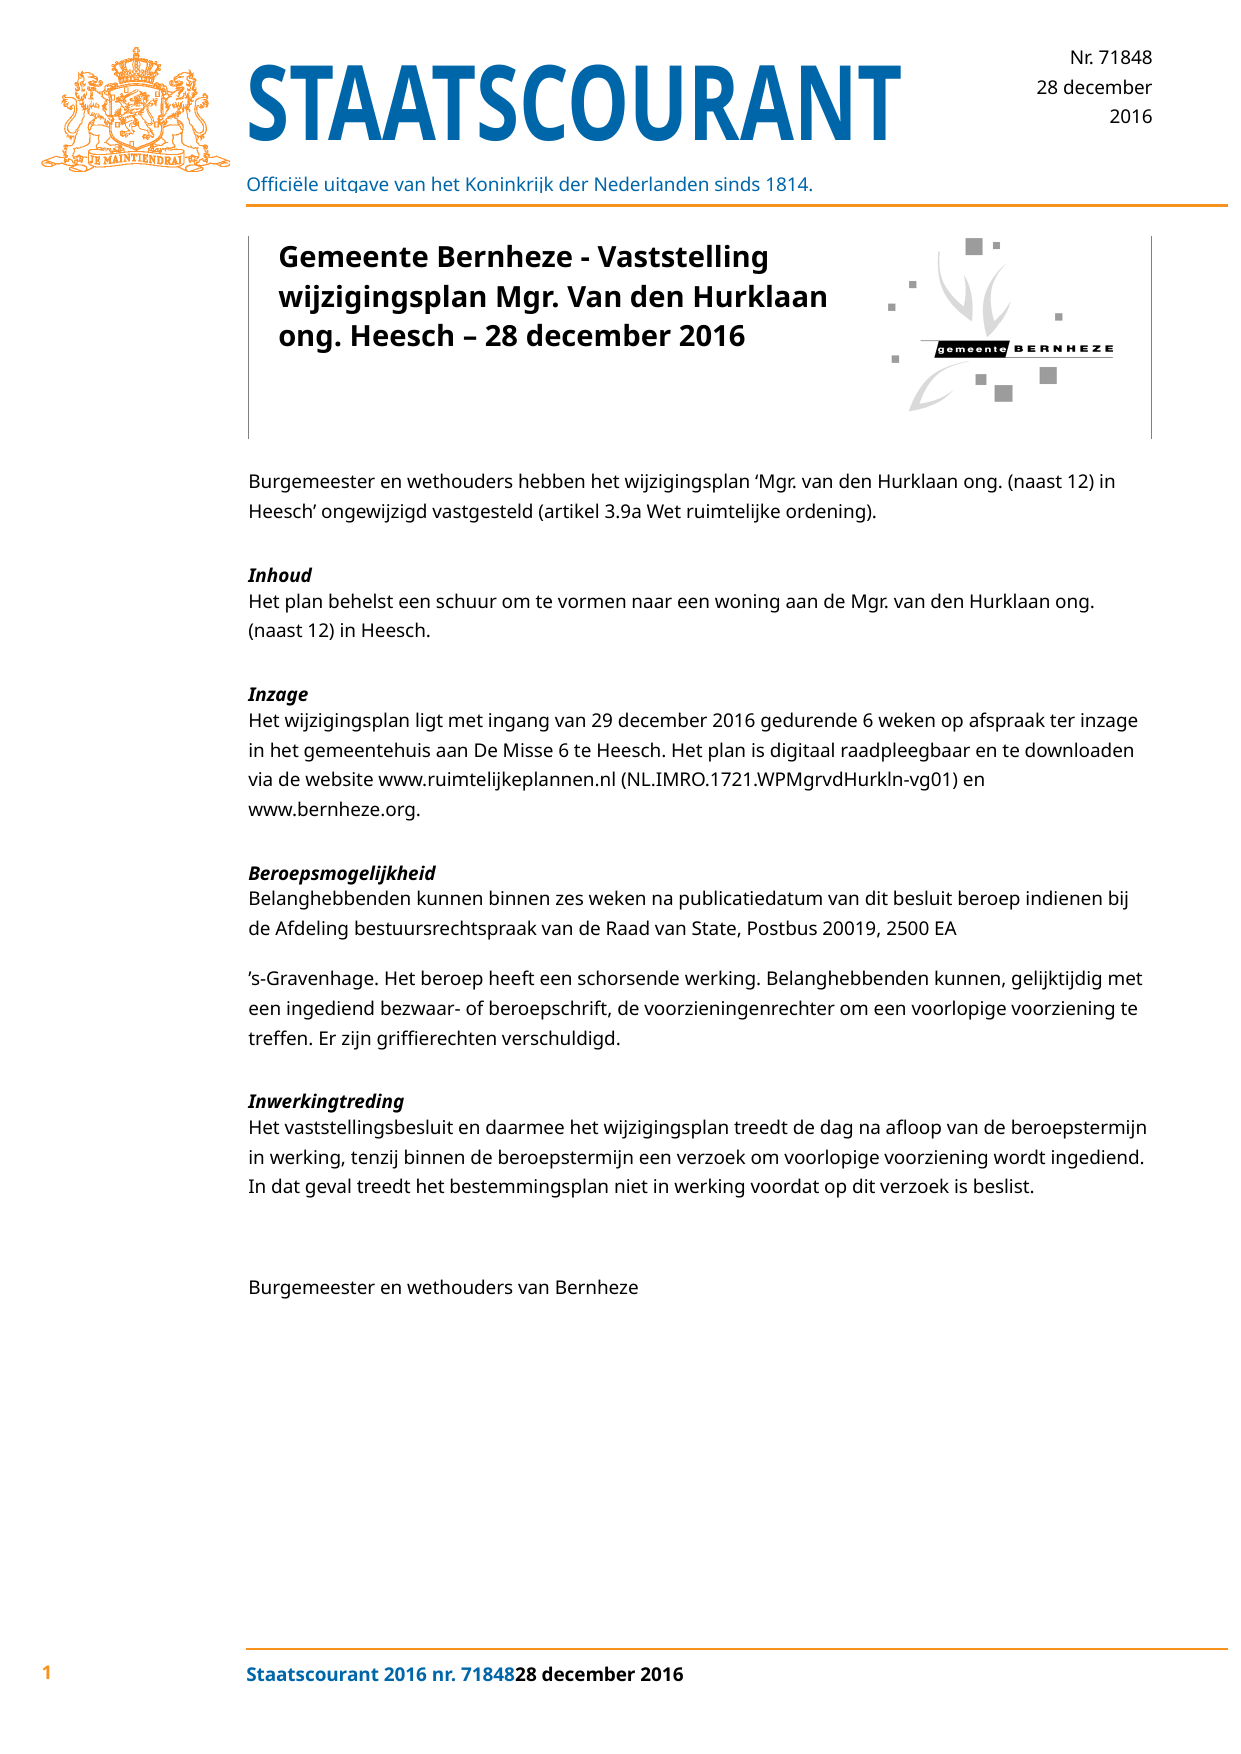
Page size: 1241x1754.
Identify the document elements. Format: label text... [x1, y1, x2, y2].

text Belanghebbenden kunnen binnen zes weken na publicatiedatum van dit besluit beroep indienen bij de Afdeling bestuursrechtspraak van de Raad van State, Postbus 20019, 2500 EA [248, 886, 1152, 941]
table_header Gemeente Bernheze - Vaststelling wijzigingsplan Mgr. Van den Hurklaan ong. Heesch – 28 december 2016 [249, 236, 850, 439]
table_header [850, 236, 886, 413]
picture [886, 236, 1115, 414]
text Het plan behelst een schuur om te vormen naar een woning aan de Mgr. van den Hurklaan ong. (naast 12) in Heesch. [248, 588, 1152, 643]
text ’s-Gravenhage. Het beroep heeft een schorsende werking. Belanghebbenden kunnen, gelijktijdig met een ingediend bezwaar- of beroepschrift, de voorzieningenrechter om een voorlopige voorziening te treffen. Er zijn griffierechten verschuldigd. [248, 966, 1152, 1051]
text Burgemeester en wethouders van Bernheze [248, 1274, 1152, 1300]
picture [41, 47, 231, 172]
text Het vaststellingsbesluit en daarmee het wijzigingsplan treedt de dag na afloop van de beroepstermijn in werking, tenzij binnen de beroepstermijn een verzoek om voorlopige voorziening wordt ingediend. In dat geval treedt het bestemmingsplan niet in werking voordat op dit verzoek is beslist. [248, 1114, 1152, 1199]
text Inzage [248, 681, 1152, 707]
table_header [850, 414, 1151, 439]
text Inhoud [248, 562, 1152, 588]
text Het wijzigingsplan ligt met ingang van 29 december 2016 gedurende 6 weken op afspraak ter inzage in het gemeentehuis aan De Misse 6 te Heesch. Het plan is digitaal raadpleegbaar en te downloaden via de website www.ruimtelijkeplannen.nl (NL.IMRO.1721.WPMgrvdHurkln-vg01) en www.bernheze.org. [248, 707, 1152, 822]
text Inwerkingtreding [248, 1089, 1152, 1114]
table_header [1115, 236, 1151, 413]
text Beroepsmogelijkheid [248, 860, 1152, 886]
text Burgemeester en wethouders hebben het wijzigingsplan ‘Mgr. van den Hurklaan ong. (naast 12) in Heesch’ ongewijzigd vastgesteld (artikel 3.9a Wet ruimtelijke ordening). [248, 469, 1152, 524]
